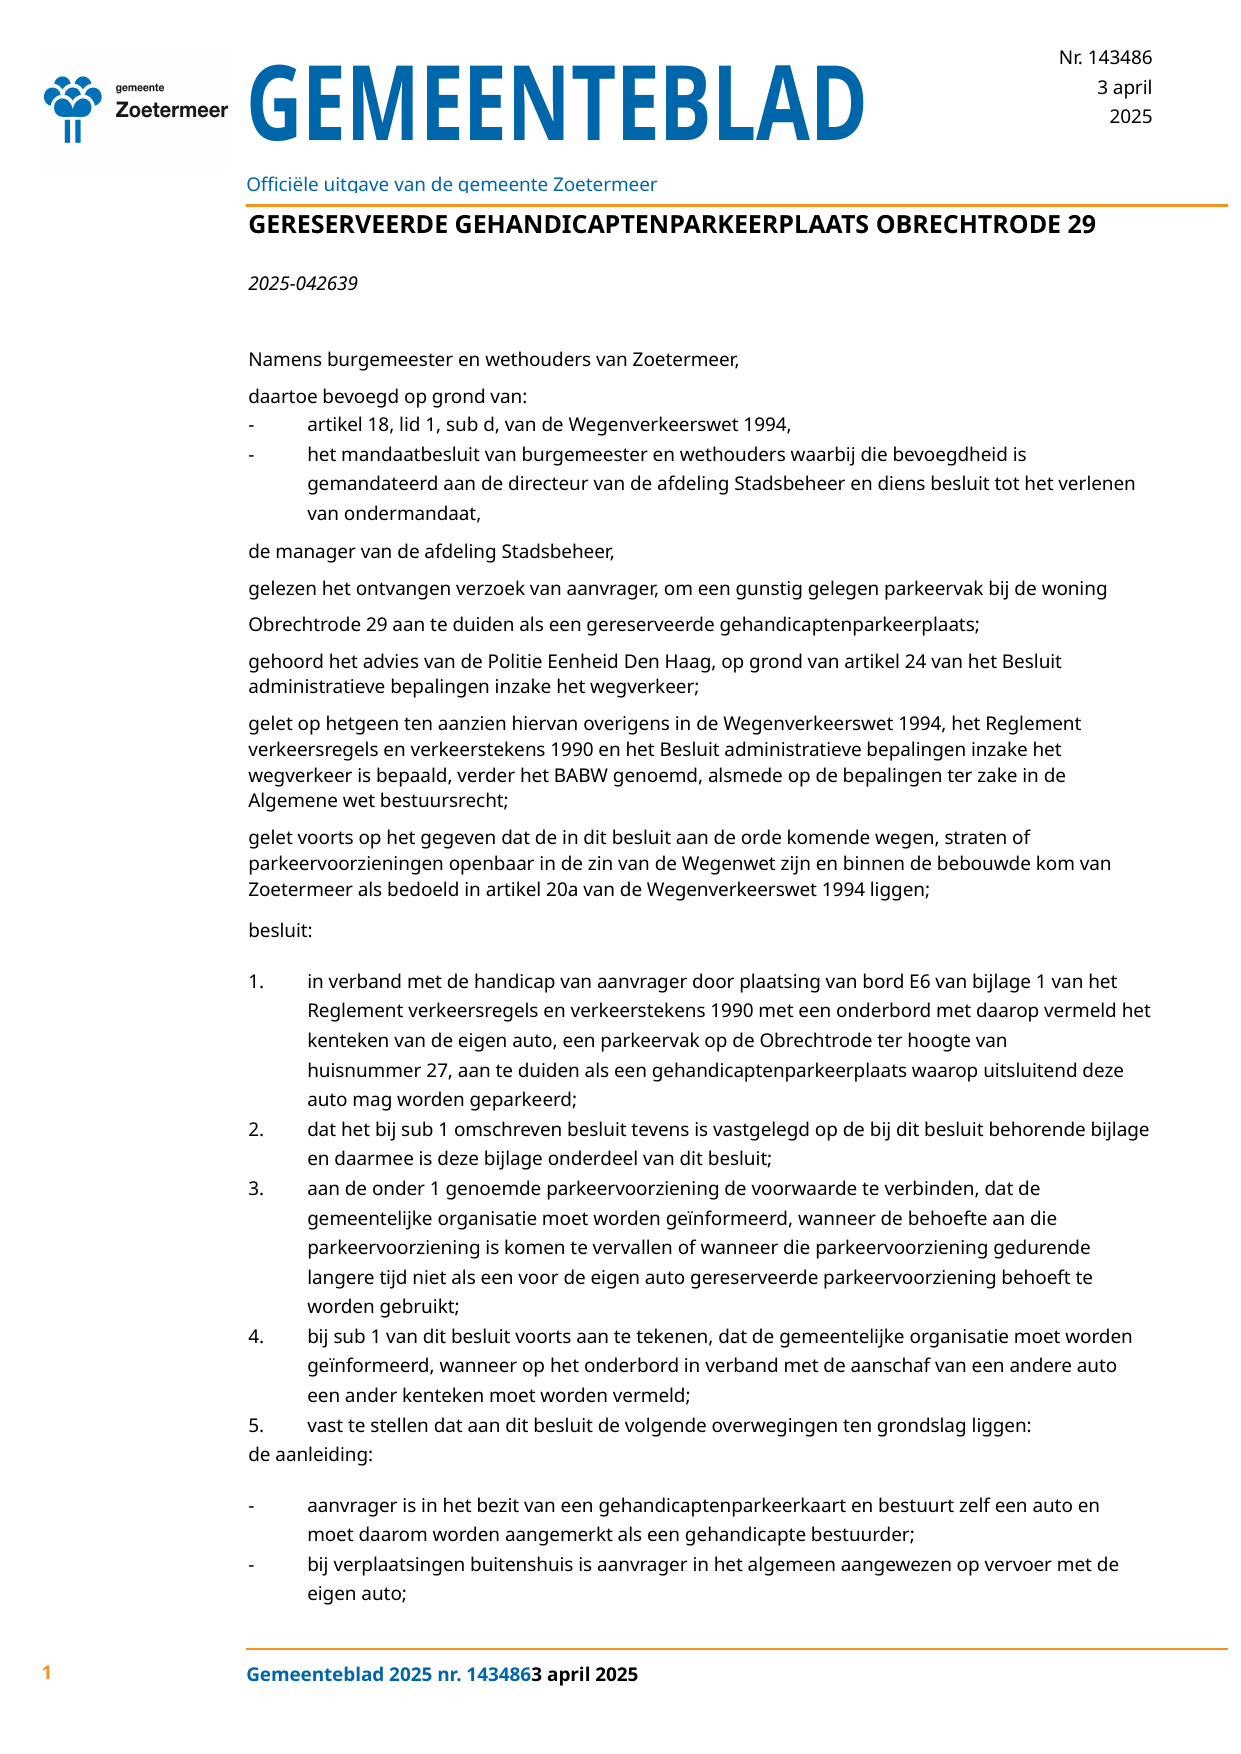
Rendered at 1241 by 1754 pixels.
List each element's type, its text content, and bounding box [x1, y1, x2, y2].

list aan de onder 1 genoemde parkeervoorziening de voorwaarde te verbinden, dat de gemeentelijke organisatie moet worden geïnformeerd, wanneer de behoefte aan die parkeervoorziening is komen te vervallen of wanneer die parkeervoorziening gedurende langere tijd niet als een voor de eigen auto gereserveerde parkeervoorziening behoeft te worden gebruikt; [248, 1175, 1152, 1319]
list het mandaatbesluit van burgemeester en wethouders waarbij die bevoegdheid is gemandateerd aan de directeur van de afdeling Stadsbeheer en diens besluit tot het verlenen van ondermandaat, [248, 441, 1152, 526]
picture [41, 47, 231, 172]
text 2025-042639 [248, 270, 1152, 296]
text gelezen het ontvangen verzoek van aanvrager, om een gunstig gelegen parkeervak bij de woning [248, 575, 1152, 600]
list dat het bij sub 1 omschreven besluit tevens is vastgelegd op de bij dit besluit behorende bijlage en daarmee is deze bijlage onderdeel van dit besluit; [248, 1116, 1152, 1171]
text de aanleiding: [248, 1441, 1152, 1467]
text gelet voorts op het gegeven dat de in dit besluit aan de orde komende wegen, straten of parkeervoorzieningen openbaar in de zin van de Wegenwet zijn en binnen de bebouwde kom van Zoetermeer als bedoeld in artikel 20a van de Wegenverkeerswet 1994 liggen; [248, 824, 1152, 901]
text Namens burgemeester en wethouders van Zoetermeer, [248, 346, 1152, 372]
list vast te stellen dat aan dit besluit de volgende overwegingen ten grondslag liggen: [248, 1412, 1152, 1438]
list aanvrager is in het bezit van een gehandicaptenparkeerkaart en bestuurt zelf een auto en moet daarom worden aangemerkt als een gehandicapte bestuurder; [248, 1492, 1152, 1547]
list artikel 18, lid 1, sub d, van de Wegenverkeerswet 1994, [248, 411, 1152, 437]
list bij sub 1 van dit besluit voorts aan te tekenen, dat de gemeentelijke organisatie moet worden geïnformeerd, wanneer op het onderbord in verband met de aanschaf van een andere auto een ander kenteken moet worden vermeld; [248, 1323, 1152, 1408]
text Obrechtrode 29 aan te duiden als een gereserveerde gehandicaptenparkeerplaats; [248, 611, 1152, 637]
text besluit: [248, 918, 1152, 943]
text gehoord het advies van de Politie Eenheid Den Haag, op grond van artikel 24 van het Besluit administratieve bepalingen inzake het wegverkeer; [248, 648, 1152, 699]
text de manager van de afdeling Stadsbeheer, [248, 538, 1152, 564]
text GERESERVEERDE GEHANDICAPTENPARKEERPLAATS OBRECHTRODE 29 [248, 207, 1152, 241]
text gelet op hetgeen ten aanzien hiervan overigens in de Wegenverkeerswet 1994, het Reglement verkeersregels en verkeerstekens 1990 en het Besluit administratieve bepalingen inzake het wegverkeer is bepaald, verder het BABW genoemd, alsmede op de bepalingen ter zake in de Algemene wet bestuursrecht; [248, 710, 1152, 813]
list bij verplaatsingen buitenshuis is aanvrager in het algemeen aangewezen op vervoer met de eigen auto; [248, 1551, 1152, 1606]
list in verband met de handicap van aanvrager door plaatsing van bord E6 van bijlage 1 van het Reglement verkeersregels en verkeerstekens 1990 met een onderbord met daarop vermeld het kenteken van de eigen auto, een parkeervak op de Obrechtrode ter hoogte van huisnummer 27, aan te duiden als een gehandicaptenparkeerplaats waarop uitsluitend deze auto mag worden geparkeerd; [248, 968, 1152, 1112]
text daartoe bevoegd op grond van: [248, 383, 1152, 409]
